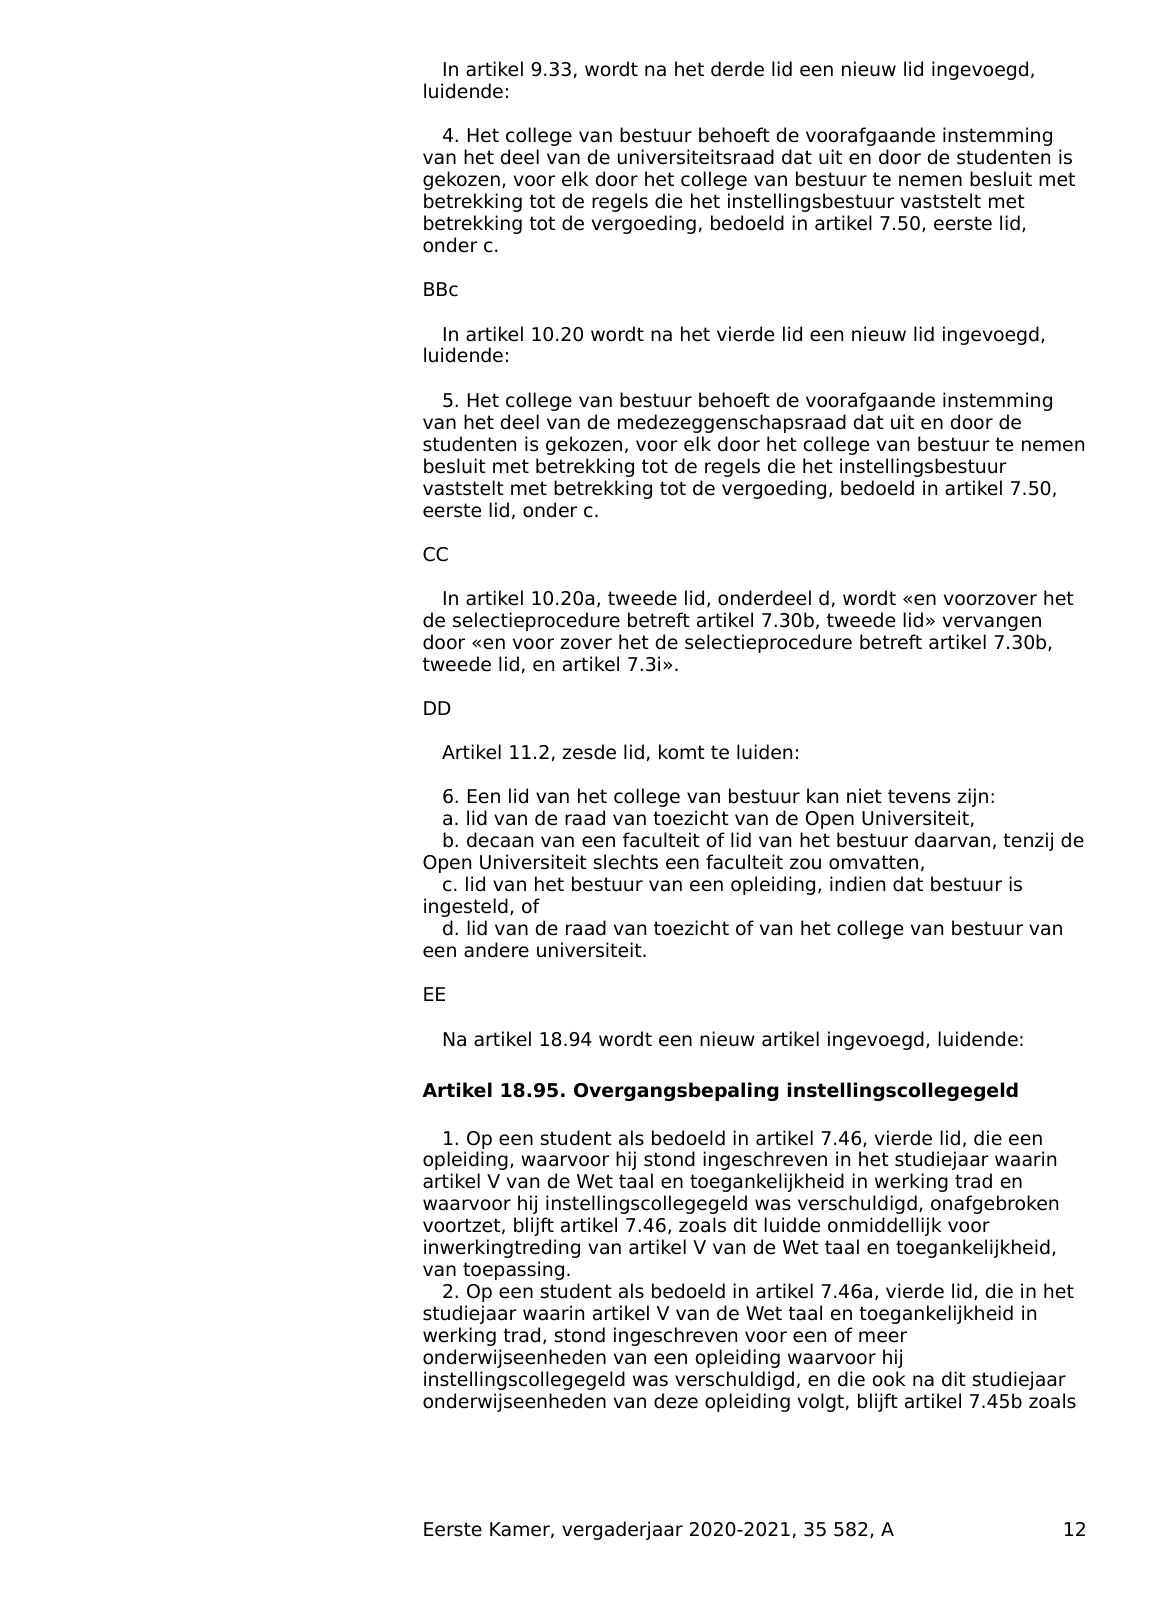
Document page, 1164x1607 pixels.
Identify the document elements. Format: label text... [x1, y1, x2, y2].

text 1. Op een student als bedoeld in artikel 7.46, vierde lid, die een opleiding, waarvoor hij stond ingeschreven in het studiejaar waarin artikel V van de Wet taal en toegankelijkheid in werking trad en waarvoor hij instellingscollegegeld was verschuldigd, onafgebroken voortzet, blijft artikel 7.46, zoals dit luidde onmiddellijk voor inwerkingtreding van artikel V van de Wet taal en toegankelijkheid, van toepassing. [422, 1127, 1087, 1281]
text a. lid van de raad van toezicht van de Open Universiteit, [422, 808, 1087, 830]
text d. lid van de raad van toezicht of van het college van bestuur van een andere universiteit. [422, 918, 1087, 962]
text DD [422, 698, 1087, 720]
text In artikel 10.20a, tweede lid, onderdeel d, wordt «en voorzover het de selectieprocedure betreft artikel 7.30b, tweede lid» vervangen door «en voor zover het de selectieprocedure betreft artikel 7.30b, tweede lid, en artikel 7.3i». [422, 588, 1087, 676]
text Na artikel 18.94 wordt een nieuw artikel ingevoegd, luidende: [422, 1028, 1087, 1050]
text In artikel 10.20 wordt na het vierde lid een nieuw lid ingevoegd, luidende: [422, 323, 1087, 367]
text EE [422, 984, 1087, 1006]
text 2. Op een student als bedoeld in artikel 7.46a, vierde lid, die in het studiejaar waarin artikel V van de Wet taal en toegankelijkheid in werking trad, stond ingeschreven voor een of meer onderwijseenheden van een opleiding waarvoor hij instellingscollegegeld was verschuldigd, en die ook na dit studiejaar onderwijseenheden van deze opleiding volgt, blijft artikel 7.45b zoals [422, 1281, 1087, 1413]
text 4. Het college van bestuur behoeft de voorafgaande instemming van het deel van de universiteitsraad dat uit en door de studenten is gekozen, voor elk door het college van bestuur te nemen besluit met betrekking tot de regels die het instellingsbestuur vaststelt met betrekking tot de vergoeding, bedoeld in artikel 7.50, eerste lid, onder c. [422, 125, 1087, 257]
subtitle Artikel 18.95. Overgangsbepaling instellingscollegegeld [422, 1080, 1087, 1102]
text 5. Het college van bestuur behoeft de voorafgaande instemming van het deel van de medezeggenschapsraad dat uit en door de studenten is gekozen, voor elk door het college van bestuur te nemen besluit met betrekking tot de regels die het instellingsbestuur vaststelt met betrekking tot de vergoeding, bedoeld in artikel 7.50, eerste lid, onder c. [422, 389, 1087, 521]
text CC [422, 544, 1087, 566]
text BBc [422, 279, 1087, 301]
text In artikel 9.33, wordt na het derde lid een nieuw lid ingevoegd, luidende: [422, 59, 1087, 103]
text Artikel 11.2, zesde lid, komt te luiden: [422, 742, 1087, 764]
text b. decaan van een faculteit of lid van het bestuur daarvan, tenzij de Open Universiteit slechts een faculteit zou omvatten, [422, 830, 1087, 874]
text 6. Een lid van het college van bestuur kan niet tevens zijn: [422, 786, 1087, 808]
text c. lid van het bestuur van een opleiding, indien dat bestuur is ingesteld, of [422, 874, 1087, 918]
